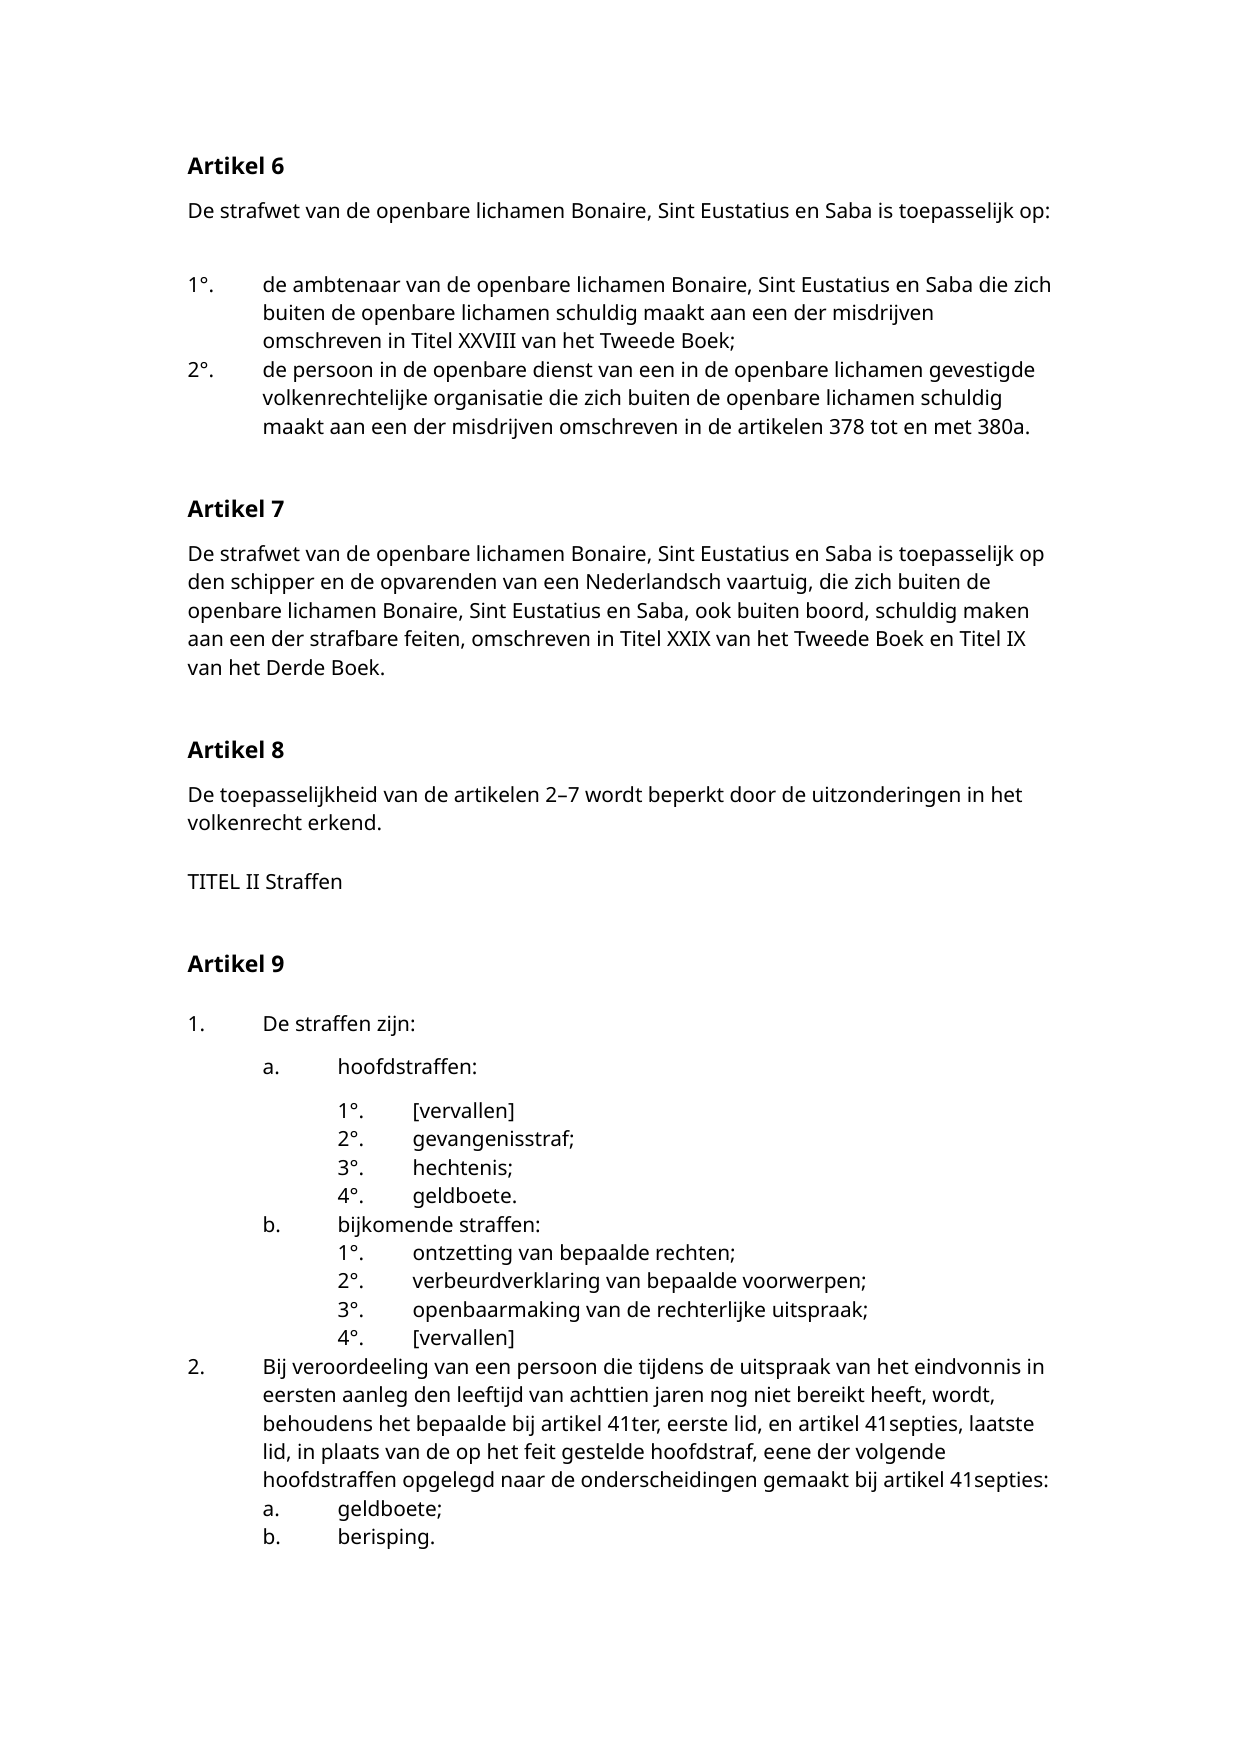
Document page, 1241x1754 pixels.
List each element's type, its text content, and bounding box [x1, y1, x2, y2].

list openbaarmaking van de rechterlijke uitspraak; [337, 1295, 1053, 1323]
text De toepasselijkheid van de artikelen 2–7 wordt beperkt door de uitzonderingen in het volkenrecht erkend. [187, 780, 1053, 837]
list geldboete; [262, 1494, 1053, 1522]
list berisping. [262, 1522, 1053, 1551]
list [vervallen] [337, 1323, 1053, 1352]
list bijkomende straffen: [262, 1210, 1053, 1238]
subtitle TITEL II Straffen [187, 867, 1053, 895]
list De straffen zijn: [187, 1009, 1053, 1037]
list Bij veroordeeling van een persoon die tijdens de uitspraak van het eindvonnis in eersten aanleg den leeftijd van achttien jaren nog niet bereikt heeft, wordt, behoudens het bepaalde bij artikel 41ter, eerste lid, en artikel 41septies, laatste lid, in plaats van de op het feit gestelde hoofdstraf, eene der volgende hoofdstraffen opgelegd naar de onderscheidingen gemaakt bij artikel 41septies: [187, 1352, 1053, 1494]
text De strafwet van de openbare lichamen Bonaire, Sint Eustatius en Saba is toepasselijk op den schipper en de opvarenden van een Nederlandsch vaartuig, die zich buiten de openbare lichamen Bonaire, Sint Eustatius en Saba, ook buiten boord, schuldig maken aan een der strafbare feiten, omschreven in Titel XXIX van het Tweede Boek en Titel IX van het Derde Boek. [187, 539, 1053, 681]
list hoofdstraffen: [262, 1052, 1053, 1081]
list geldboete. [337, 1181, 1053, 1210]
subtitle Artikel 7 [187, 493, 1053, 524]
list de ambtenaar van de openbare lichamen Bonaire, Sint Eustatius en Saba die zich buiten de openbare lichamen schuldig maakt aan een der misdrijven omschreven in Titel XXVIII van het Tweede Boek; [187, 270, 1053, 355]
list hechtenis; [337, 1153, 1053, 1181]
subtitle Artikel 8 [187, 734, 1053, 765]
list de persoon in de openbare dienst van een in de openbare lichamen gevestigde volkenrechtelijke organisatie die zich buiten de openbare lichamen schuldig maakt aan een der misdrijven omschreven in de artikelen 378 tot en met 380a. [187, 355, 1053, 440]
list [vervallen] [337, 1096, 1053, 1124]
text De strafwet van de openbare lichamen Bonaire, Sint Eustatius en Saba is toepasselijk op: [187, 196, 1053, 225]
list gevangenisstraf; [337, 1124, 1053, 1153]
subtitle Artikel 9 [187, 948, 1053, 979]
subtitle Artikel 6 [187, 150, 1053, 181]
list ontzetting van bepaalde rechten; [337, 1238, 1053, 1267]
list verbeurdverklaring van bepaalde voorwerpen; [337, 1267, 1053, 1295]
